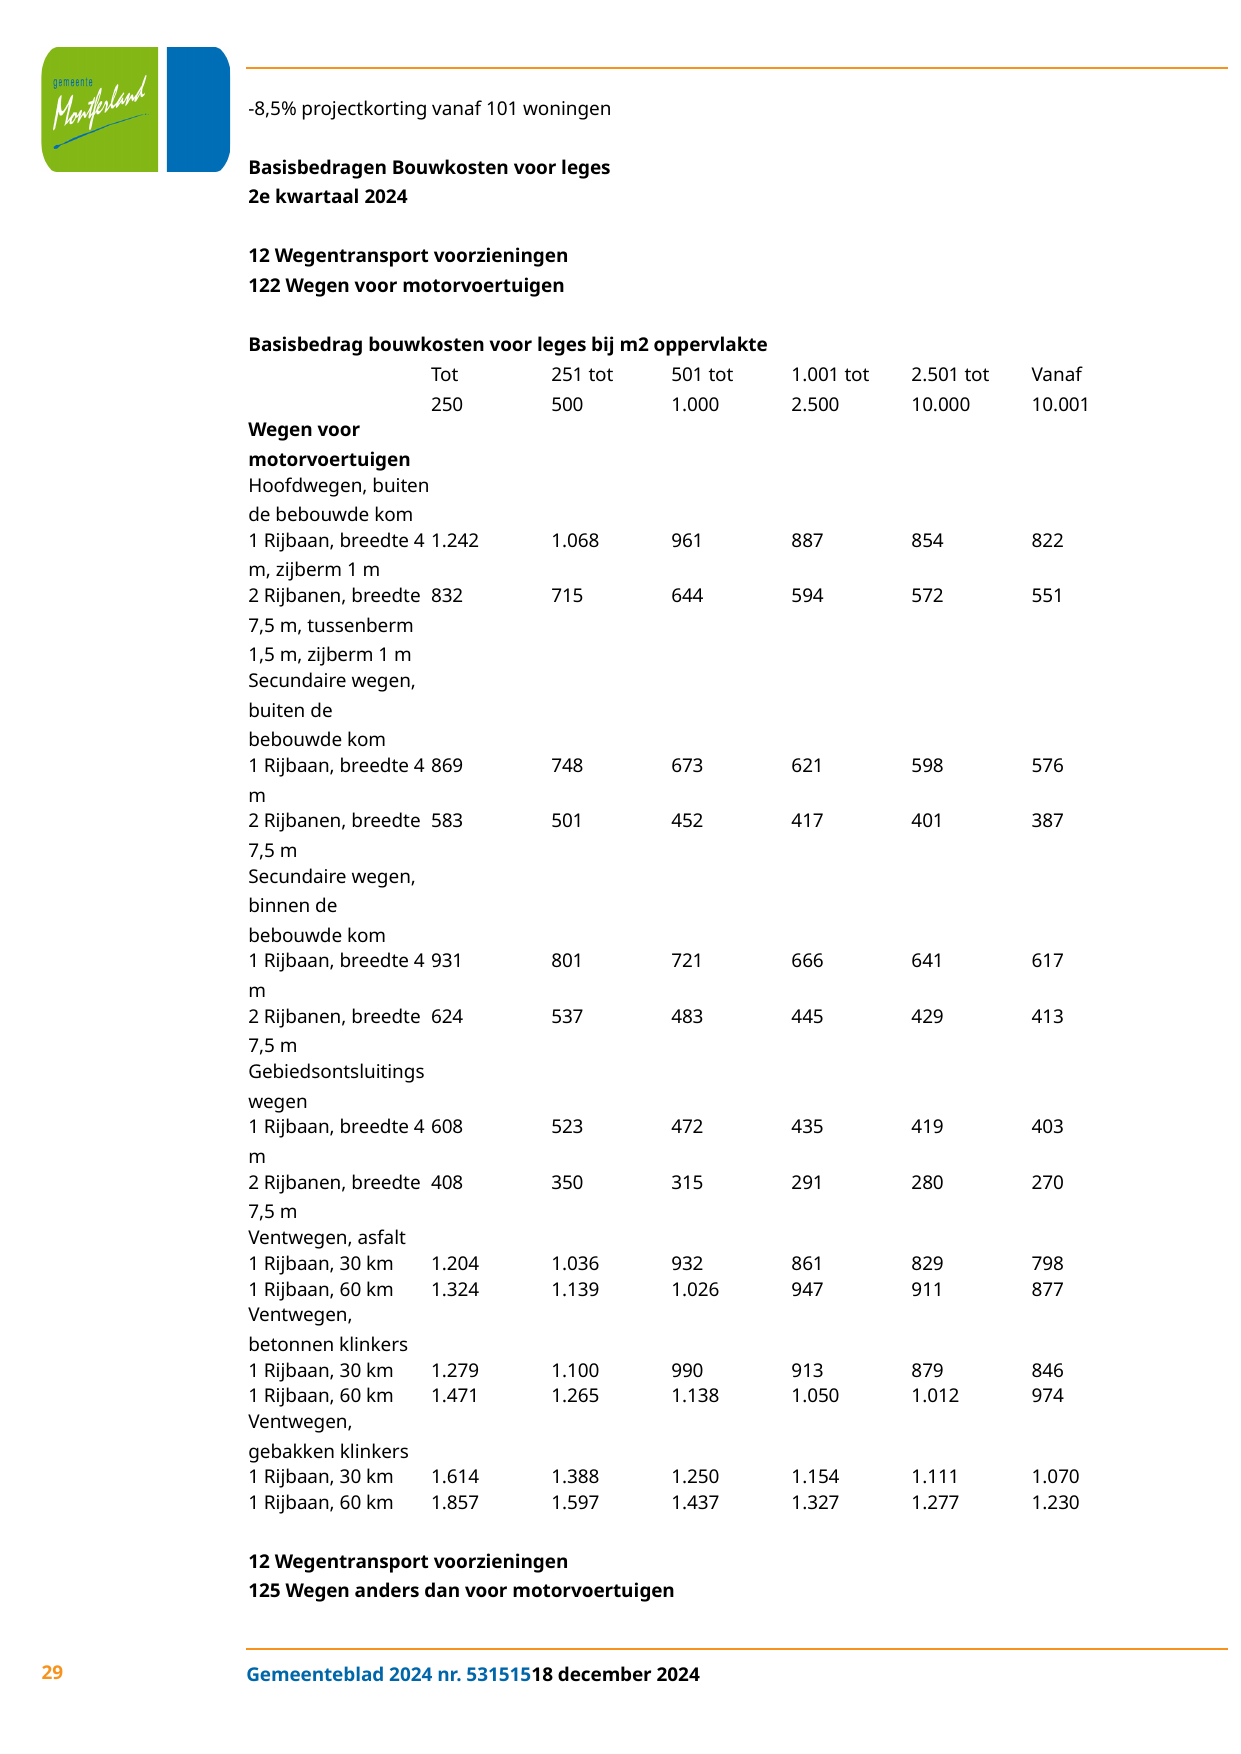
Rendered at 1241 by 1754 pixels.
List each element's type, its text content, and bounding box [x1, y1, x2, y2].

table_cell 1.279 [431, 1357, 551, 1382]
table_cell 1 Rijbaan, 60 km [248, 1489, 431, 1515]
table_cell 608 [431, 1114, 551, 1169]
table_cell 1 Rijbaan, breedte 4 m, zijberm 1 m [248, 527, 431, 582]
table_cell 1.068 [551, 527, 671, 582]
table_cell 2 Rijbanen, breedte 7,5 m [248, 808, 431, 863]
table_cell 932 [671, 1250, 791, 1276]
table_cell 291 [791, 1169, 911, 1224]
table_cell 801 [551, 948, 671, 1003]
table_cell 1 Rijbaan, 30 km [248, 1464, 431, 1489]
table_cell 1 Rijbaan, breedte 4 m [248, 948, 431, 1003]
table_cell 452 [671, 808, 791, 863]
table_cell Secundaire wegen, binnen de bebouwde kom [248, 863, 431, 948]
table_cell Gebiedsontsluitingswegen [248, 1058, 431, 1114]
table_cell 1.012 [911, 1383, 1031, 1408]
table_cell Hoofdwegen, buiten de bebouwde kom [248, 472, 431, 527]
table_cell 1.265 [551, 1383, 671, 1408]
table_header [248, 361, 431, 416]
table_cell 641 [911, 948, 1031, 1003]
table_cell 1 Rijbaan, breedte 4 m [248, 1114, 431, 1169]
table_cell 598 [911, 752, 1031, 807]
table_cell 624 [431, 1003, 551, 1058]
text Basisbedragen Bouwkosten voor leges [248, 154, 1152, 180]
table_cell 1.597 [551, 1489, 671, 1515]
table_cell 617 [1031, 948, 1152, 1003]
table_cell 1.327 [791, 1489, 911, 1515]
text Basisbedrag bouwkosten voor leges bij m2 oppervlakte [248, 331, 1152, 357]
table_cell 879 [911, 1357, 1031, 1382]
table_cell 829 [911, 1250, 1031, 1276]
text 2e kwartaal 2024 [248, 183, 1152, 209]
table_cell 445 [791, 1003, 911, 1058]
table_cell 429 [911, 1003, 1031, 1058]
table_cell 644 [671, 583, 791, 667]
table_cell 472 [671, 1114, 791, 1169]
table_cell 673 [671, 752, 791, 807]
table_cell 350 [551, 1169, 671, 1224]
table_cell 315 [671, 1169, 791, 1224]
table_cell 854 [911, 527, 1031, 582]
table_header 501 tot 1.000 [671, 361, 791, 416]
table_cell 2 Rijbanen, breedte 7,5 m, tussenberm 1,5 m, zijberm 1 m [248, 583, 431, 667]
table_cell 435 [791, 1114, 911, 1169]
table_cell 1.111 [911, 1464, 1031, 1489]
text 12 Wegentransport voorzieningen [248, 243, 1152, 268]
table_cell 280 [911, 1169, 1031, 1224]
table_header 2.501 tot 10.000 [911, 361, 1031, 416]
table_cell 583 [431, 808, 551, 863]
table_cell 666 [791, 948, 911, 1003]
table_cell 551 [1031, 583, 1152, 667]
table_cell 1.250 [671, 1464, 791, 1489]
table_cell Secundaire wegen, buiten de bebouwde kom [248, 667, 431, 752]
table_cell 1 Rijbaan, 30 km [248, 1357, 431, 1382]
table_cell 798 [1031, 1250, 1152, 1276]
table_cell 1.204 [431, 1250, 551, 1276]
table_cell 913 [791, 1357, 911, 1382]
table_cell 419 [911, 1114, 1031, 1169]
table_cell 832 [431, 583, 551, 667]
table_cell 1 Rijbaan, 30 km [248, 1250, 431, 1276]
table_cell 401 [911, 808, 1031, 863]
table_cell 1.138 [671, 1383, 791, 1408]
table_cell 576 [1031, 752, 1152, 807]
table_cell 1.230 [1031, 1489, 1152, 1515]
table_cell 537 [551, 1003, 671, 1058]
table_cell Ventwegen, gebakken klinkers [248, 1408, 431, 1463]
picture [41, 47, 231, 172]
table_cell Ventwegen, asfalt [248, 1224, 431, 1250]
table_cell Ventwegen, betonnen klinkers [248, 1301, 431, 1357]
table_cell 1.154 [791, 1464, 911, 1489]
table_cell 961 [671, 527, 791, 582]
text -8,5% projectkorting vanaf 101 woningen [248, 95, 1152, 121]
text 122 Wegen voor motorvoertuigen [248, 272, 1152, 298]
table_cell 877 [1031, 1276, 1152, 1301]
table_cell 1.277 [911, 1489, 1031, 1515]
table_header 1.001 tot 2.500 [791, 361, 911, 416]
table_cell 1.036 [551, 1250, 671, 1276]
table_cell 1.070 [1031, 1464, 1152, 1489]
table_cell 403 [1031, 1114, 1152, 1169]
table_cell 1.388 [551, 1464, 671, 1489]
table_cell 990 [671, 1357, 791, 1382]
table_cell 408 [431, 1169, 551, 1224]
table_cell 417 [791, 808, 911, 863]
table_header 251 tot 500 [551, 361, 671, 416]
table_cell 413 [1031, 1003, 1152, 1058]
text 125 Wegen anders dan voor motorvoertuigen [248, 1577, 1152, 1603]
table_cell 861 [791, 1250, 911, 1276]
table_cell 483 [671, 1003, 791, 1058]
table_cell 1.324 [431, 1276, 551, 1301]
table_cell 270 [1031, 1169, 1152, 1224]
table_cell 1.614 [431, 1464, 551, 1489]
table_cell 387 [1031, 808, 1152, 863]
table_cell 1.471 [431, 1383, 551, 1408]
table_cell 911 [911, 1276, 1031, 1301]
table_cell 887 [791, 527, 911, 582]
table_cell 846 [1031, 1357, 1152, 1382]
text 12 Wegentransport voorzieningen [248, 1548, 1152, 1573]
table_cell 1.100 [551, 1357, 671, 1382]
table_cell 1.050 [791, 1383, 911, 1408]
table_cell 1.026 [671, 1276, 791, 1301]
table_cell 1 Rijbaan, 60 km [248, 1276, 431, 1301]
table_cell 501 [551, 808, 671, 863]
table_cell 2 Rijbanen, breedte 7,5 m [248, 1169, 431, 1224]
table_cell 621 [791, 752, 911, 807]
table_cell 1 Rijbaan, 60 km [248, 1383, 431, 1408]
table_cell 1.139 [551, 1276, 671, 1301]
table_header Vanaf 10.001 [1031, 361, 1152, 416]
table_cell 974 [1031, 1383, 1152, 1408]
table_cell 822 [1031, 527, 1152, 582]
table_cell 947 [791, 1276, 911, 1301]
table_cell 748 [551, 752, 671, 807]
table_cell 594 [791, 583, 911, 667]
table_cell 721 [671, 948, 791, 1003]
table_header Tot 250 [431, 361, 551, 416]
table_cell Wegen voor motorvoertuigen [248, 416, 431, 472]
table_cell 1 Rijbaan, breedte 4 m [248, 752, 431, 807]
table_cell 715 [551, 583, 671, 667]
table_cell 1.857 [431, 1489, 551, 1515]
table_cell 1.242 [431, 527, 551, 582]
table_cell 2 Rijbanen, breedte 7,5 m [248, 1003, 431, 1058]
table_cell 931 [431, 948, 551, 1003]
table_cell 1.437 [671, 1489, 791, 1515]
table_cell 572 [911, 583, 1031, 667]
table_cell 523 [551, 1114, 671, 1169]
table_cell 869 [431, 752, 551, 807]
